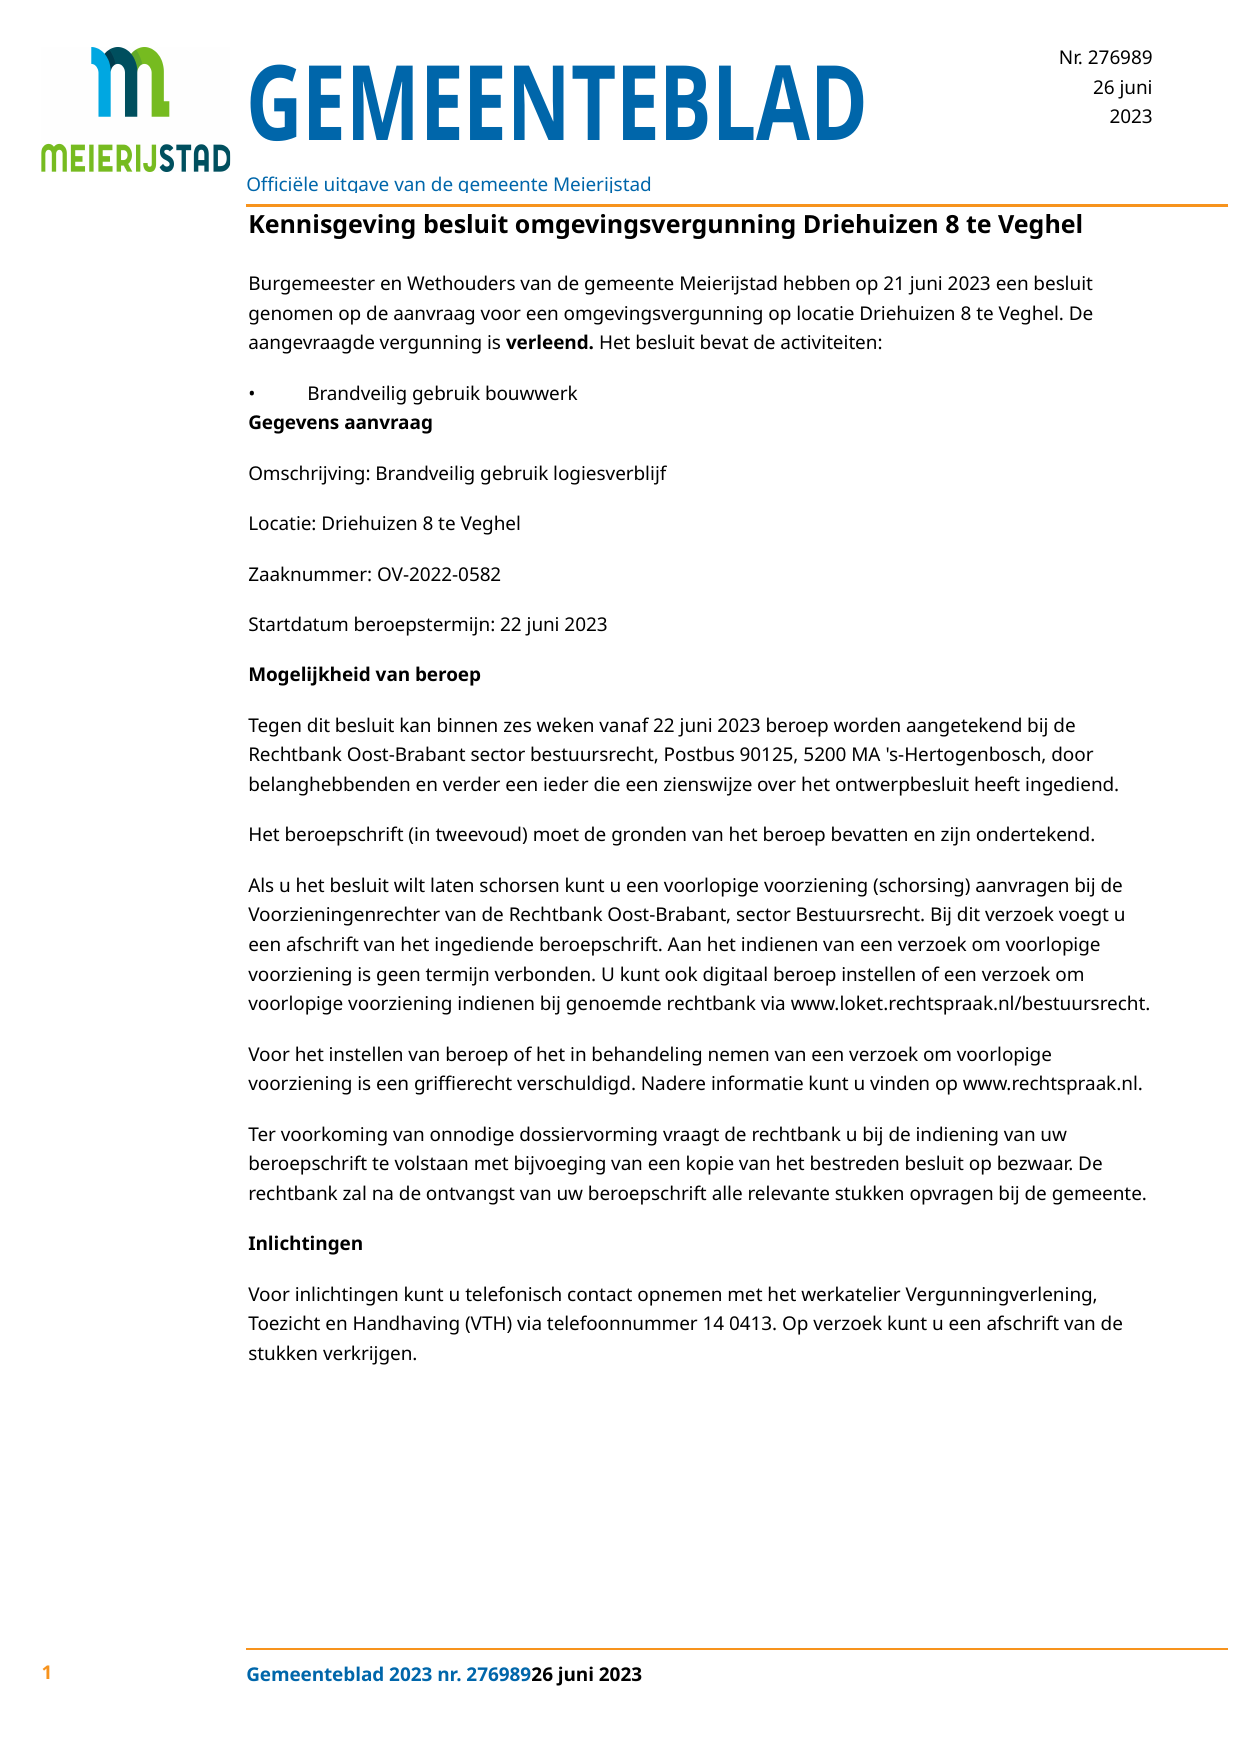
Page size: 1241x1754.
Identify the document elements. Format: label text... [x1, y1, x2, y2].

text Het beroepschrift (in tweevoud) moet de gronden van het beroep bevatten en zijn ondertekend. [248, 822, 1152, 847]
text Omschrijving: Brandveilig gebruik logiesverblijf [248, 460, 1152, 486]
text Tegen dit besluit kan binnen zes weken vanaf 22 juni 2023 beroep worden aangetekend bij de Rechtbank Oost-Brabant sector bestuursrecht, Postbus 90125, 5200 MA 's-Hertogenbosch, door belanghebbenden en verder een ieder die een zienswijze over het ontwerpbesluit heeft ingediend. [248, 712, 1152, 797]
text Voor inlichtingen kunt u telefonisch contact opnemen met het werkatelier Vergunningverlening, Toezicht en Handhaving (VTH) via telefoonnummer 14 0413. Op verzoek kunt u een afschrift van de stukken verkrijgen. [248, 1281, 1152, 1366]
text Gegevens aanvraag [248, 409, 1152, 435]
text Zaaknummer: OV-2022-0582 [248, 561, 1152, 586]
text Inlichtingen [248, 1230, 1152, 1256]
text Kennisgeving besluit omgevingsvergunning Driehuizen 8 te Veghel [248, 207, 1152, 241]
text Ter voorkoming van onnodige dossiervorming vraagt de rechtbank u bij de indiening van uw beroepschrift te volstaan met bijvoeging van een kopie van het bestreden besluit op bezwaar. De rechtbank zal na de ontvangst van uw beroepschrift alle relevante stukken opvragen bij de gemeente. [248, 1121, 1152, 1206]
picture [41, 47, 231, 172]
text Locatie: Driehuizen 8 te Veghel [248, 510, 1152, 536]
list Brandveilig gebruik bouwwerk [248, 380, 1152, 406]
text Startdatum beroepstermijn: 22 juni 2023 [248, 611, 1152, 637]
text Voor het instellen van beroep of het in behandeling nemen van een verzoek om voorlopige voorziening is een griffierecht verschuldigd. Nadere informatie kunt u vinden op www.rechtspraak.nl. [248, 1041, 1152, 1096]
text Mogelijkheid van beroep [248, 662, 1152, 687]
text Burgemeester en Wethouders van de gemeente Meierijstad hebben op 21 juni 2023 een besluit genomen op de aanvraag voor een omgevingsvergunning op locatie Driehuizen 8 te Veghel. De aangevraagde vergunning is verleend. Het besluit bevat de activiteiten: [248, 270, 1152, 355]
text Als u het besluit wilt laten schorsen kunt u een voorlopige voorziening (schorsing) aanvragen bij de Voorzieningenrechter van de Rechtbank Oost-Brabant, sector Bestuursrecht. Bij dit verzoek voegt u een afschrift van het ingediende beroepschrift. Aan het indienen van een verzoek om voorlopige voorziening is geen termijn verbonden. U kunt ook digitaal beroep instellen of een verzoek om voorlopige voorziening indienen bij genoemde rechtbank via www.loket.rechtspraak.nl/bestuursrecht. [248, 872, 1152, 1016]
